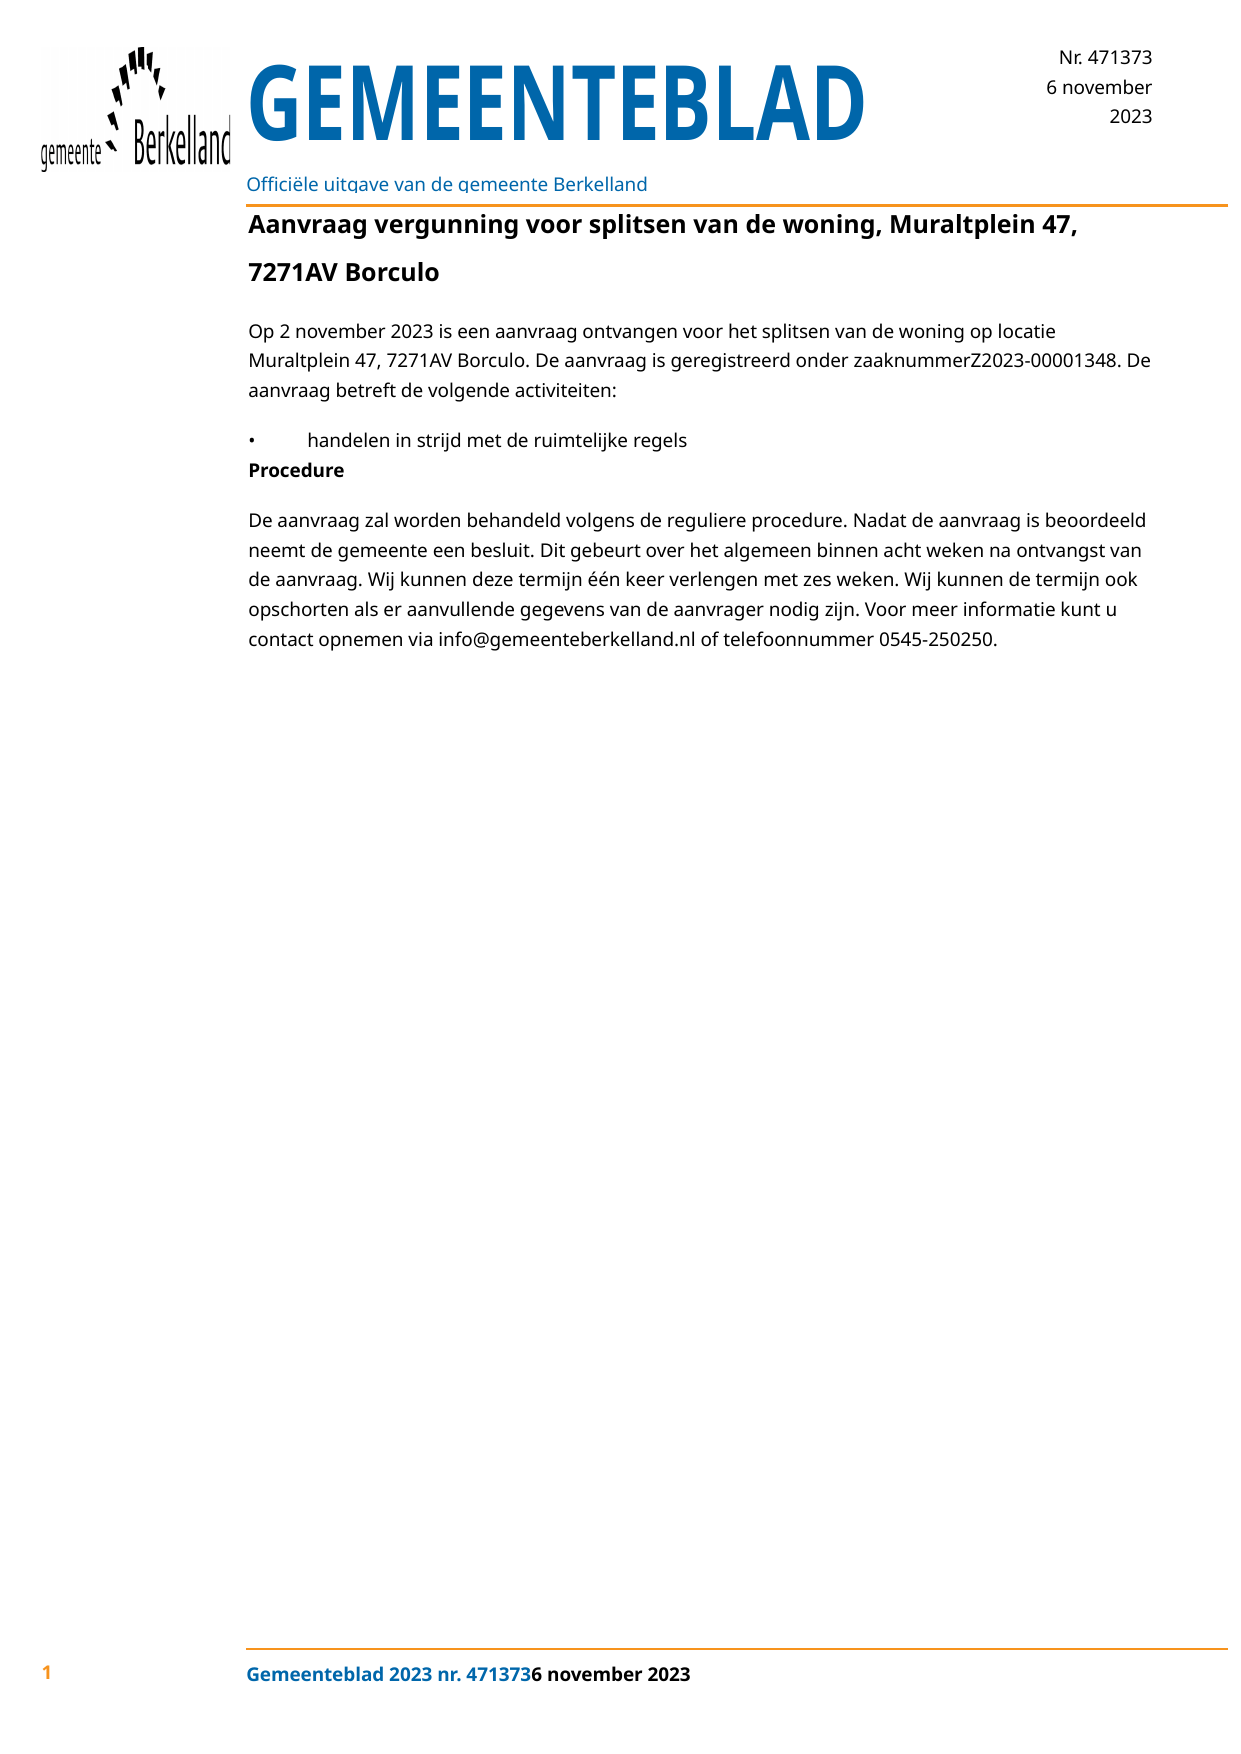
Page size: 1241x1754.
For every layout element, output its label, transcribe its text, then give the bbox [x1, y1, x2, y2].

text De aanvraag zal worden behandeld volgens de reguliere procedure. Nadat de aanvraag is beoordeeld neemt de gemeente een besluit. Dit gebeurt over het algemeen binnen acht weken na ontvangst van de aanvraag. Wij kunnen deze termijn één keer verlengen met zes weken. Wij kunnen de termijn ook opschorten als er aanvullende gegevens van de aanvrager nodig zijn. Voor meer informatie kunt u contact opnemen via info@gemeenteberkelland.nl of telefoonnummer 0545-250250. [248, 507, 1152, 652]
picture [41, 47, 231, 172]
text Op 2 november 2023 is een aanvraag ontvangen voor het splitsen van de woning op locatie Muraltplein 47, 7271AV Borculo. De aanvraag is geregistreerd onder zaaknummerZ2023-00001348. De aanvraag betreft de volgende activiteiten: [248, 318, 1152, 403]
text Aanvraag vergunning voor splitsen van de woning, Muraltplein 47, 7271AV Borculo [248, 207, 1152, 288]
list handelen in strijd met de ruimtelijke regels [248, 427, 1152, 453]
text Procedure [248, 457, 1152, 483]
